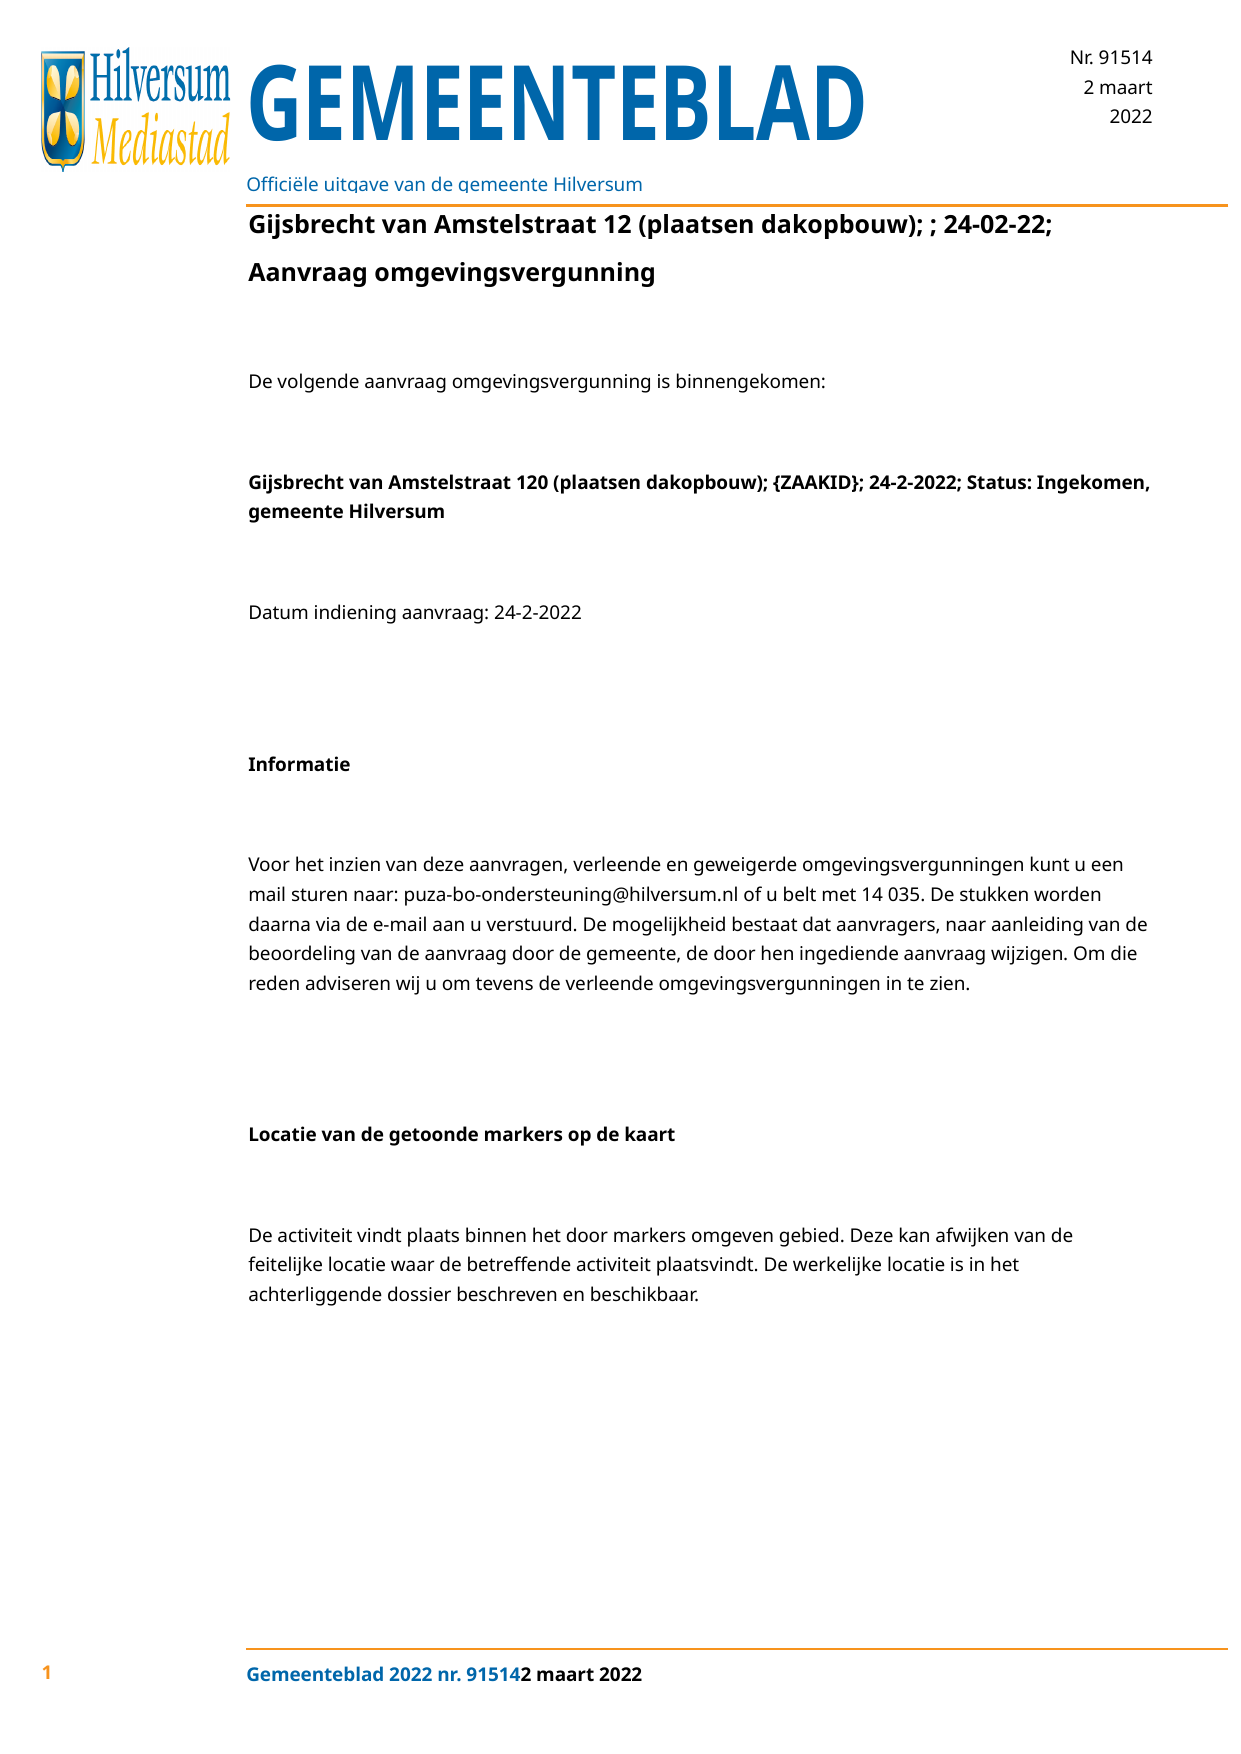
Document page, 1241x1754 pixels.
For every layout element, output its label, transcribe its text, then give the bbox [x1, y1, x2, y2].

text Voor het inzien van deze aanvragen, verleende en geweigerde omgevingsvergunningen kunt u een mail sturen naar: puza-bo-ondersteuning@hilversum.nl of u belt met 14 035. De stukken worden daarna via de e-mail aan u verstuurd. De mogelijkheid bestaat dat aanvragers, naar aanleiding van de beoordeling van de aanvraag door de gemeente, de door hen ingediende aanvraag wijzigen. Om die reden adviseren wij u om tevens de verleende omgevingsvergunningen in te zien. [248, 852, 1152, 996]
text Gijsbrecht van Amstelstraat 120 (plaatsen dakopbouw); {ZAAKID}; 24-2-2022; Status: Ingekomen, gemeente Hilversum [248, 469, 1152, 524]
picture [41, 47, 231, 172]
text Gijsbrecht van Amstelstraat 12 (plaatsen dakopbouw); ; 24-02-22; Aanvraag omgevingsvergunning [248, 207, 1152, 288]
text De activiteit vindt plaats binnen het door markers omgeven gebied. Deze kan afwijken van de feitelijke locatie waar de betreffende activiteit plaatsvindt. De werkelijke locatie is in het achterliggende dossier beschreven en beschikbaar. [248, 1222, 1152, 1307]
text De volgende aanvraag omgevingsvergunning is binnengekomen: [248, 368, 1152, 394]
text Datum indiening aanvraag: 24-2-2022 [248, 599, 1152, 625]
text Locatie van de getoonde markers op de kaart [248, 1121, 1152, 1147]
text Informatie [248, 751, 1152, 777]
